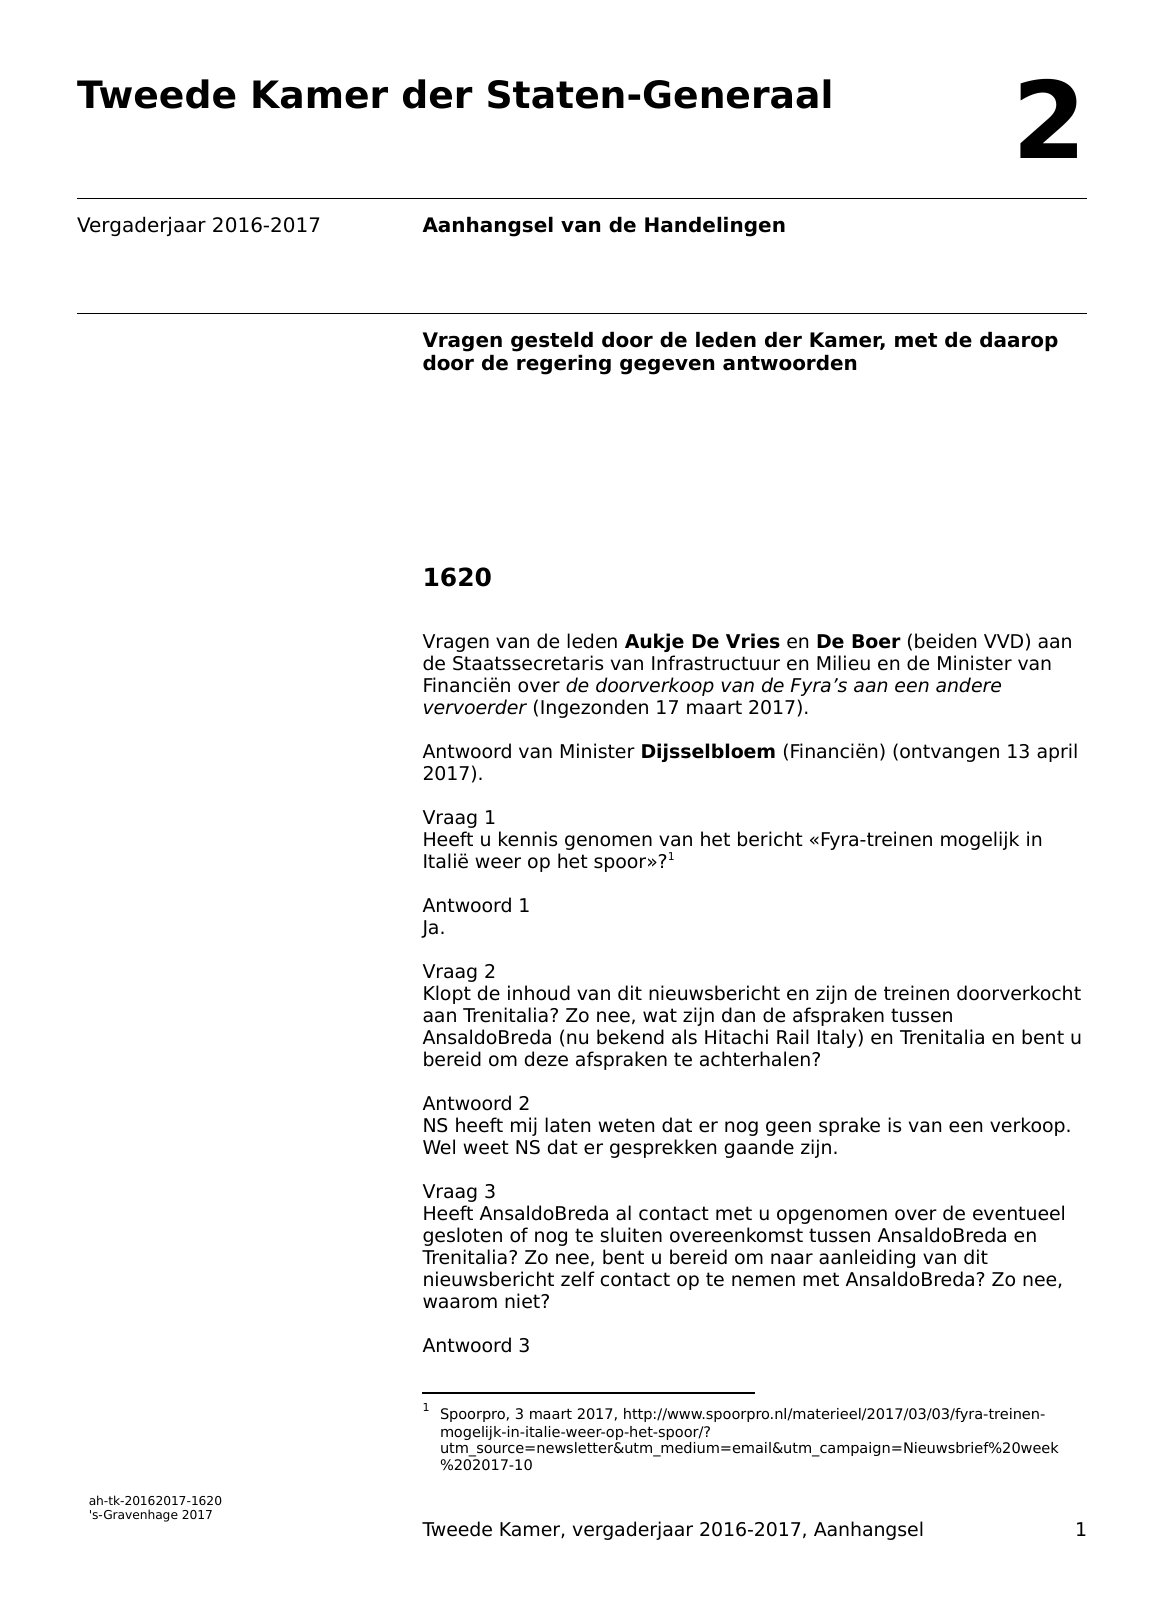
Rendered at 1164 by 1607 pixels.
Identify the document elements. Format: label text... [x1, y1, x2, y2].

text Vragen van de leden Aukje De Vries en De Boer (beiden VVD) aan de Staatssecretaris van Infrastructuur en Milieu en de Minister van Financiën over de doorverkoop van de Fyra’s aan een andere vervoerder (Ingezonden 17 maart 2017). [422, 631, 1087, 718]
text Antwoord 1 [422, 895, 1087, 917]
text Heeft AnsaldoBreda al contact met u opgenomen over de eventueel gesloten of nog te sluiten overeenkomst tussen AnsaldoBreda en Trenitalia? Zo nee, bent u bereid om naar aanleiding van dit nieuwsbericht zelf contact op te nemen met AnsaldoBreda? Zo nee, waarom niet? [422, 1203, 1087, 1313]
table_header 2 [886, 59, 1087, 198]
text Heeft u kennis genomen van het bericht «Fyra-treinen mogelijk in Italië weer op het spoor»? [422, 829, 1087, 873]
text Klopt de inhoud van dit nieuwsbericht en zijn de treinen doorverkocht aan Trenitalia? Zo nee, wat zijn dan de afspraken tussen AnsaldoBreda (nu bekend als Hitachi Rail Italy) en Trenitalia en bent u bereid om deze afspraken te achterhalen? [422, 983, 1087, 1071]
text Vraag 1 [422, 807, 1087, 829]
text Antwoord 3 [422, 1335, 1087, 1357]
text NS heeft mij laten weten dat er nog geen sprake is van een verkoop. Wel weet NS dat er gesprekken gaande zijn. [422, 1115, 1087, 1159]
text ah-tk-20162017-1620 [88, 1494, 323, 1508]
text Antwoord van Minister Dijsselbloem (Financiën) (ontvangen 13 april 2017). [422, 741, 1087, 785]
text Antwoord 2 [422, 1093, 1087, 1115]
text Vraag 3 [422, 1181, 1087, 1203]
text Spoorpro, 3 maart 2017, http://www.spoorpro.nl/materieel/2017/03/03/fyra-treinen-mogelijk-in-italie-weer-op-het-spoor/?utm_source=newsletter&utm_medium=email&utm_campaign=Nieuwsbrief%20week%202017-10 [422, 1402, 1087, 1474]
text 1620 [422, 563, 1087, 592]
text Vraag 2 [422, 961, 1087, 983]
table_cell Vragen gesteld door de leden der Kamer, met de daarop door de regering gegeven antwoorden [422, 314, 1087, 376]
table_cell [77, 314, 422, 376]
table_header Tweede Kamer der Staten-Generaal [77, 59, 886, 198]
text 's-Gravenhage 2017 [88, 1508, 323, 1522]
table_cell Vergaderjaar 2016-2017 [77, 199, 422, 313]
table_cell Aanhangsel van de Handelingen [422, 199, 1087, 313]
text Ja. [422, 917, 1087, 939]
